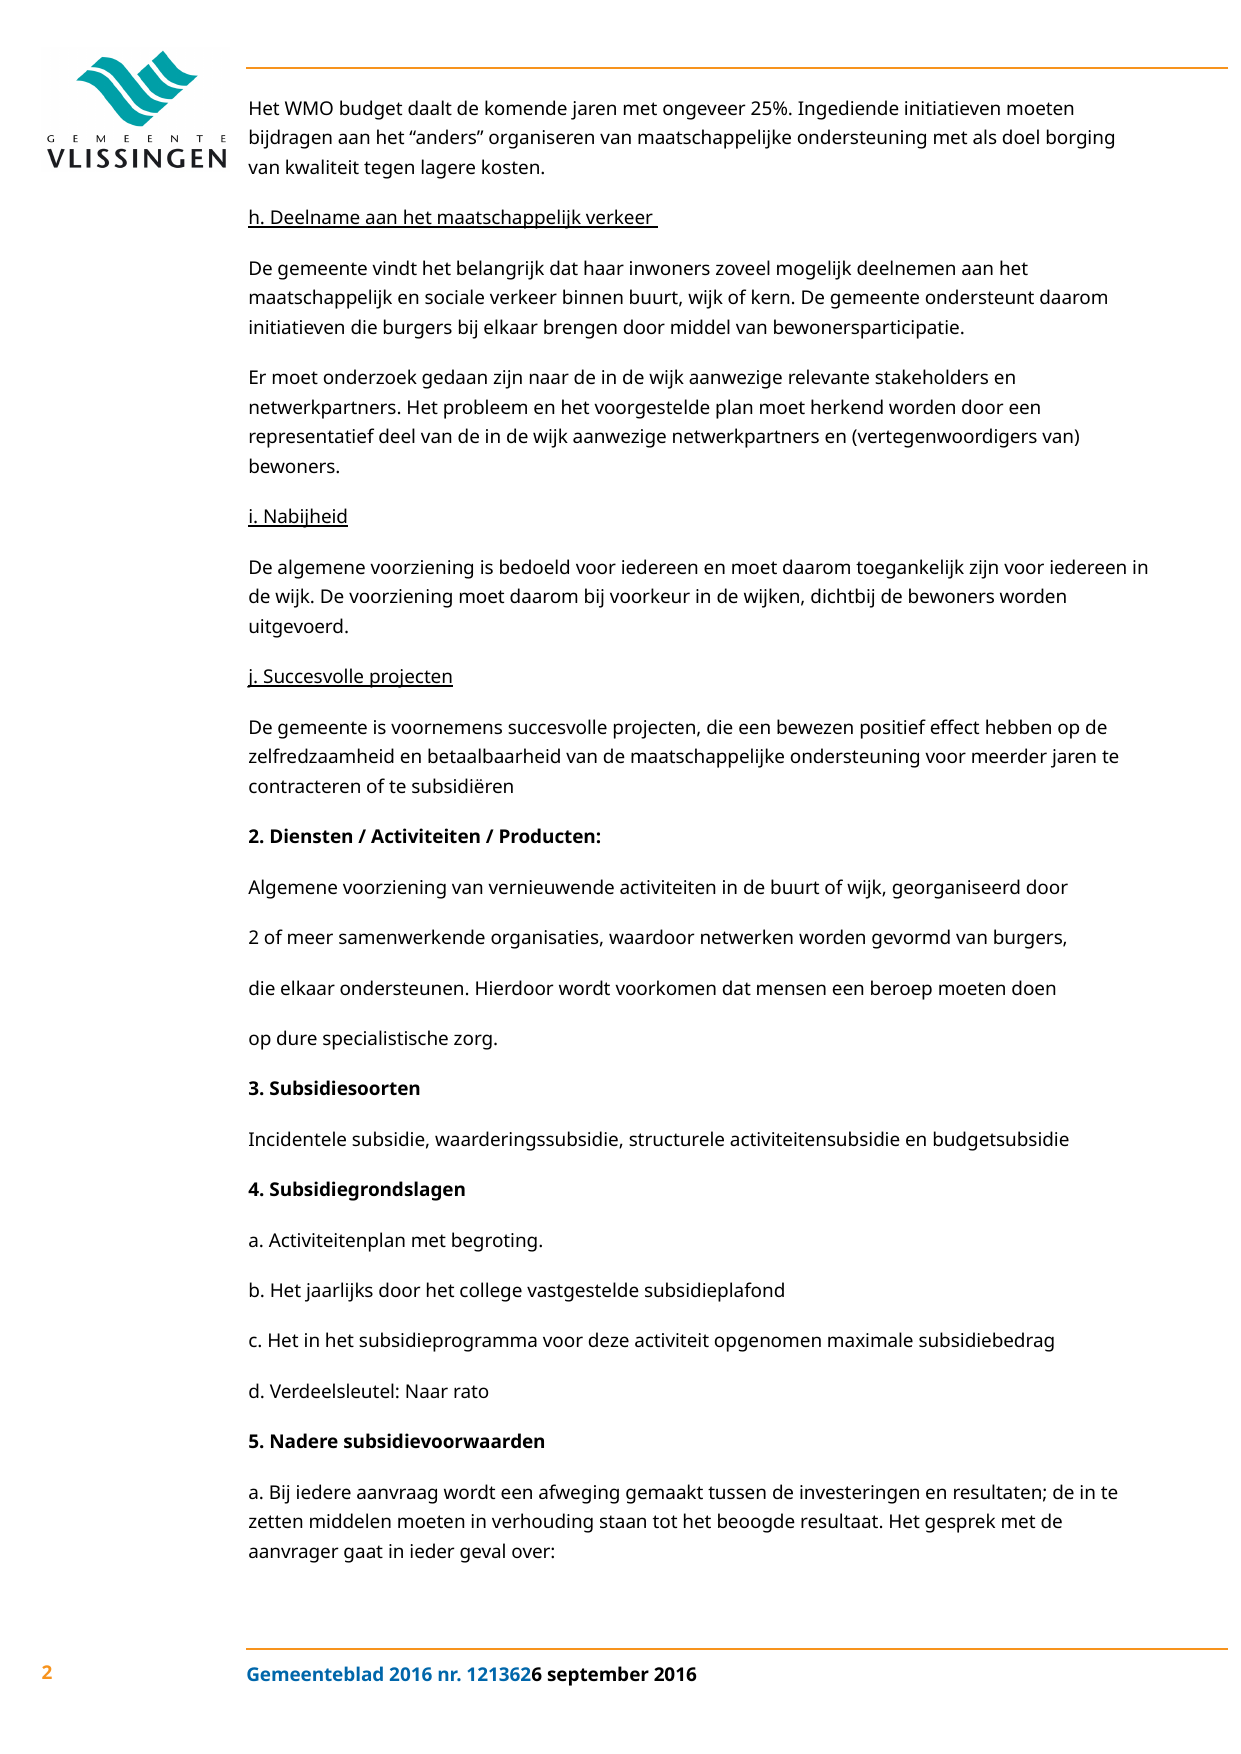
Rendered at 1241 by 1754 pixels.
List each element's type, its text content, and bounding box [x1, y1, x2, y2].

text Incidentele subsidie, waarderingssubsidie, structurele activiteitensubsidie en budgetsubsidie [248, 1126, 1152, 1152]
text h. Deelname aan het maatschappelijk verkeer [248, 204, 1152, 230]
text Algemene voorziening van vernieuwende activiteiten in de buurt of wijk, georganiseerd door [248, 874, 1152, 900]
text Het WMO budget daalt de komende jaren met ongeveer 25%. Ingediende initiatieven moeten bijdragen aan het “anders” organiseren van maatschappelijke ondersteuning met als doel borging van kwaliteit tegen lagere kosten. [248, 95, 1152, 180]
text b. Het jaarlijks door het college vastgestelde subsidieplafond [248, 1277, 1152, 1303]
picture [41, 47, 231, 172]
text die elkaar ondersteunen. Hierdoor wordt voorkomen dat mensen een beroep moeten doen [248, 975, 1152, 1001]
text j. Succesvolle projecten [248, 663, 1152, 689]
text a. Bij iedere aanvraag wordt een afweging gemaakt tussen de investeringen en resultaten; de in te zetten middelen moeten in verhouding staan tot het beoogde resultaat. Het gesprek met de aanvrager gaat in ieder geval over: [248, 1479, 1152, 1564]
text i. Nabijheid [248, 503, 1152, 529]
text 2 of meer samenwerkende organisaties, waardoor netwerken worden gevormd van burgers, [248, 924, 1152, 950]
text 5. Nadere subsidievoorwaarden [248, 1428, 1152, 1454]
text a. Activiteitenplan met begroting. [248, 1227, 1152, 1253]
text 3. Subsidiesoorten [248, 1076, 1152, 1101]
text De algemene voorziening is bedoeld voor iedereen en moet daarom toegankelijk zijn voor iedereen in de wijk. De voorziening moet daarom bij voorkeur in de wijken, dichtbij de bewoners worden uitgevoerd. [248, 554, 1152, 639]
text De gemeente is voornemens succesvolle projecten, die een bewezen positief effect hebben op de zelfredzaamheid en betaalbaarheid van de maatschappelijke ondersteuning voor meerder jaren te contracteren of te subsidiëren [248, 714, 1152, 799]
text 4. Subsidiegrondslagen [248, 1176, 1152, 1202]
text d. Verdeelsleutel: Naar rato [248, 1378, 1152, 1404]
text c. Het in het subsidieprogramma voor deze activiteit opgenomen maximale subsidiebedrag [248, 1328, 1152, 1353]
text Er moet onderzoek gedaan zijn naar de in de wijk aanwezige relevante stakeholders en netwerkpartners. Het probleem en het voorgestelde plan moet herkend worden door een representatief deel van de in de wijk aanwezige netwerkpartners en (vertegenwoordigers van) bewoners. [248, 364, 1152, 479]
text De gemeente vindt het belangrijk dat haar inwoners zoveel mogelijk deelnemen aan het maatschappelijk en sociale verkeer binnen buurt, wijk of kern. De gemeente ondersteunt daarom initiatieven die burgers bij elkaar brengen door middel van bewonersparticipatie. [248, 255, 1152, 340]
text op dure specialistische zorg. [248, 1025, 1152, 1051]
text 2. Diensten / Activiteiten / Producten: [248, 823, 1152, 849]
